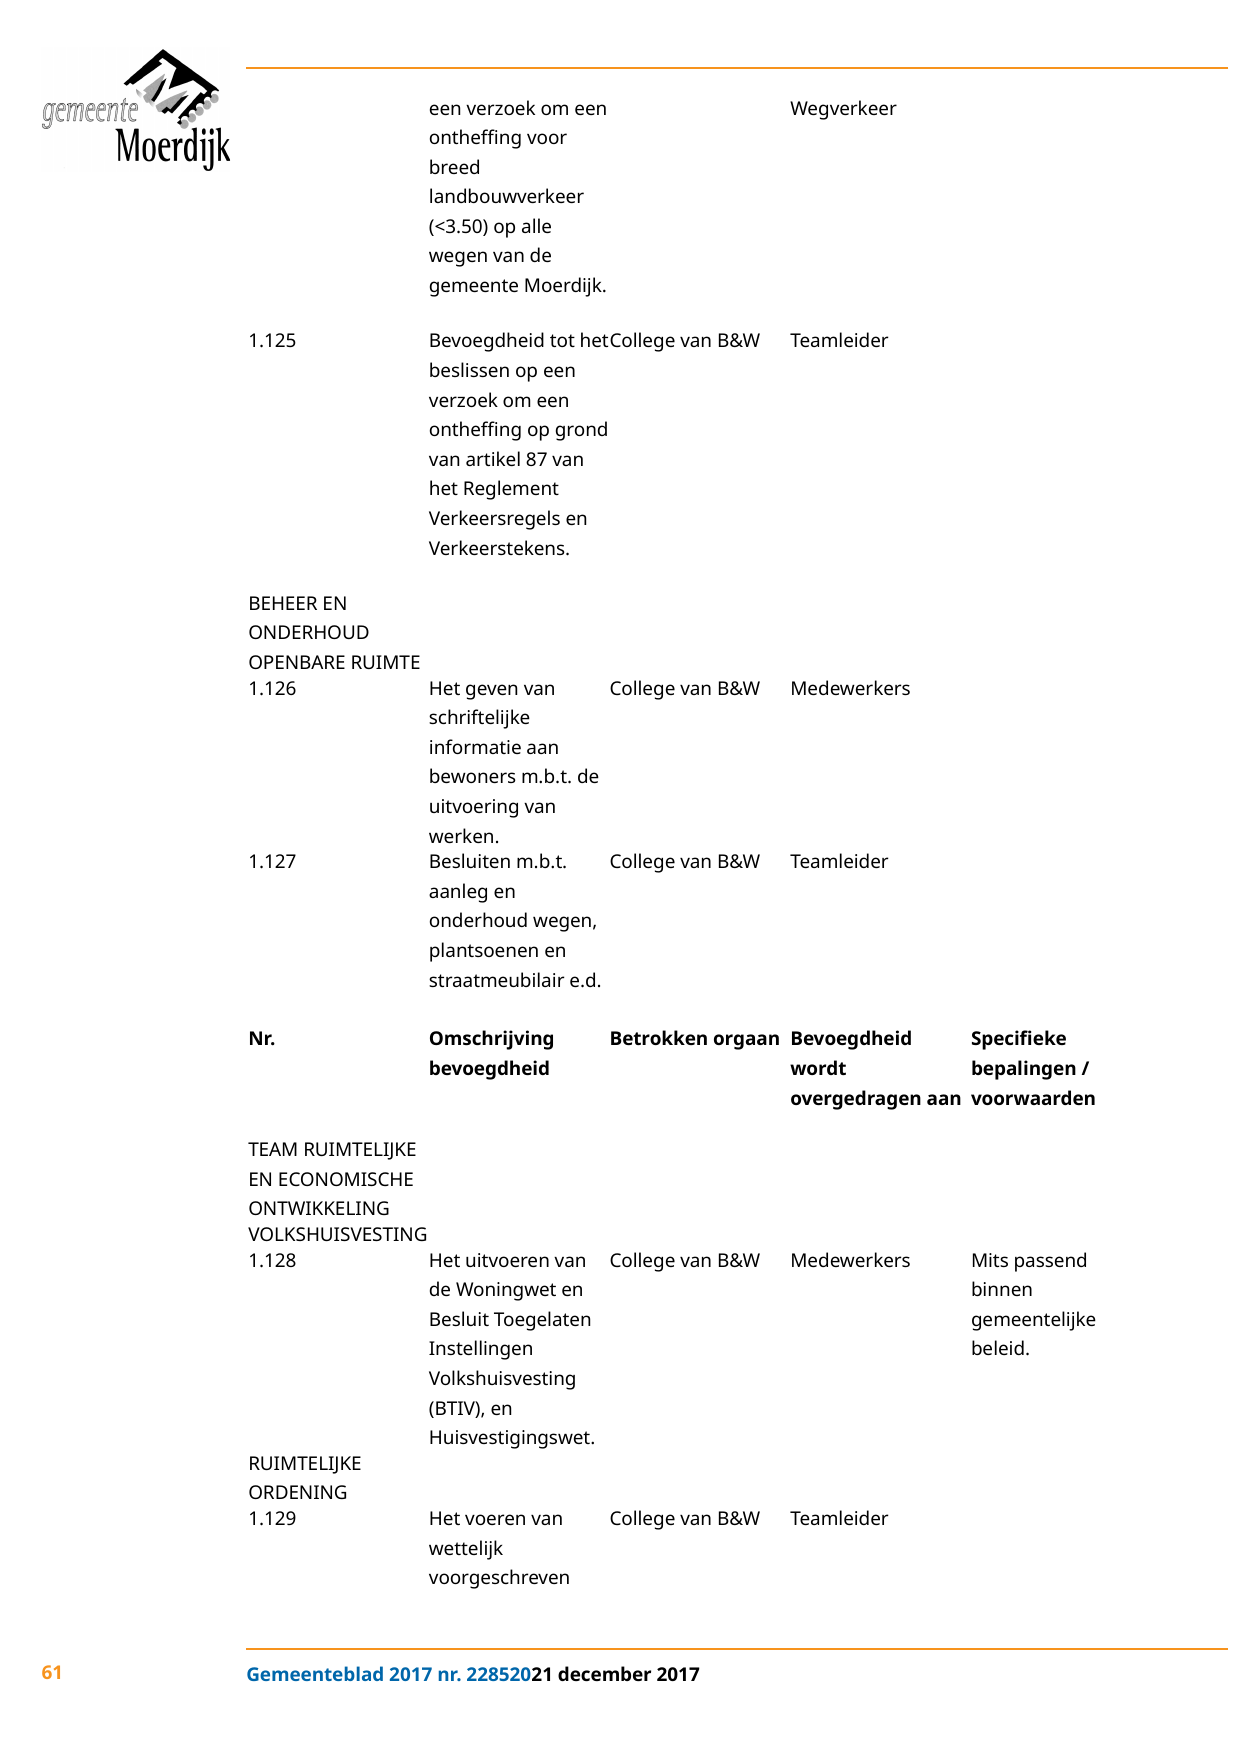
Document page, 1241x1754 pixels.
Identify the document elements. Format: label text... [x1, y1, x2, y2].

table_header Betrokken orgaan [609, 1026, 790, 1110]
table_cell [971, 1505, 1152, 1590]
table_header Bevoegdheid wordt overgedragen aan [790, 1026, 971, 1110]
table_cell Wegverkeer [790, 95, 971, 328]
table_cell 1.126 [248, 675, 429, 848]
table_cell 1.128 [248, 1247, 429, 1450]
table_cell Teamleider [790, 849, 971, 993]
table_cell [971, 95, 1152, 328]
table_cell Teamleider [790, 328, 971, 590]
table_cell BEHEER EN ONDERHOUD OPENBARE RUIMTE [248, 590, 429, 675]
table_header Nr. [248, 1026, 429, 1110]
table_cell een verzoek om een ontheffing voor breed landbouwverkeer (<3.50) op alle wegen van de gemeente Moerdijk. [429, 95, 609, 328]
table_cell College van B&W [609, 1505, 790, 1590]
table_header Omschrijving bevoegdheid [429, 1026, 609, 1110]
table_cell RUIMTELIJKE ORDENING [248, 1450, 429, 1505]
table_header Specifieke bepalingen / voorwaarden [971, 1026, 1152, 1110]
table_cell Medewerkers [790, 1247, 971, 1450]
table_cell Medewerkers [790, 675, 971, 848]
table_cell [971, 675, 1152, 848]
table_cell College van B&W [609, 675, 790, 848]
table_cell [971, 328, 1152, 590]
table_cell Mits passend binnen gemeentelijke beleid. [971, 1247, 1152, 1450]
table_cell 1.129 [248, 1505, 429, 1590]
picture [41, 47, 231, 172]
table_cell Het voeren van wettelijk voorgeschreven [429, 1505, 609, 1590]
table_cell [248, 95, 429, 328]
table_cell [248, 1110, 429, 1136]
table_cell College van B&W [609, 849, 790, 993]
table_cell 1.127 [248, 849, 429, 993]
table_cell [971, 849, 1152, 993]
table_cell 1.125 [248, 328, 429, 590]
table_cell VOLKSHUISVESTING [248, 1221, 429, 1247]
table_cell Het uitvoeren van de Woningwet en Besluit Toegelaten Instellingen Volkshuisvesting (BTIV), en Huisvestigingswet. [429, 1247, 609, 1450]
table_header TEAM RUIMTELIJKE EN ECONOMISCHE ONTWIKKELING [248, 1136, 429, 1221]
table_cell Bevoegdheid tot het beslissen op een verzoek om een ontheffing op grond van artikel 87 van het Reglement Verkeersregels en Verkeerstekens. [429, 328, 609, 590]
table_cell College van B&W [609, 328, 790, 590]
table_cell Het geven van schriftelijke informatie aan bewoners m.b.t. de uitvoering van werken. [429, 675, 609, 848]
table_cell Teamleider [790, 1505, 971, 1590]
table_cell [609, 95, 790, 328]
table_cell Besluiten m.b.t. aanleg en onderhoud wegen, plantsoenen en straatmeubilair e.d. [429, 849, 609, 993]
table_cell College van B&W [609, 1247, 790, 1450]
